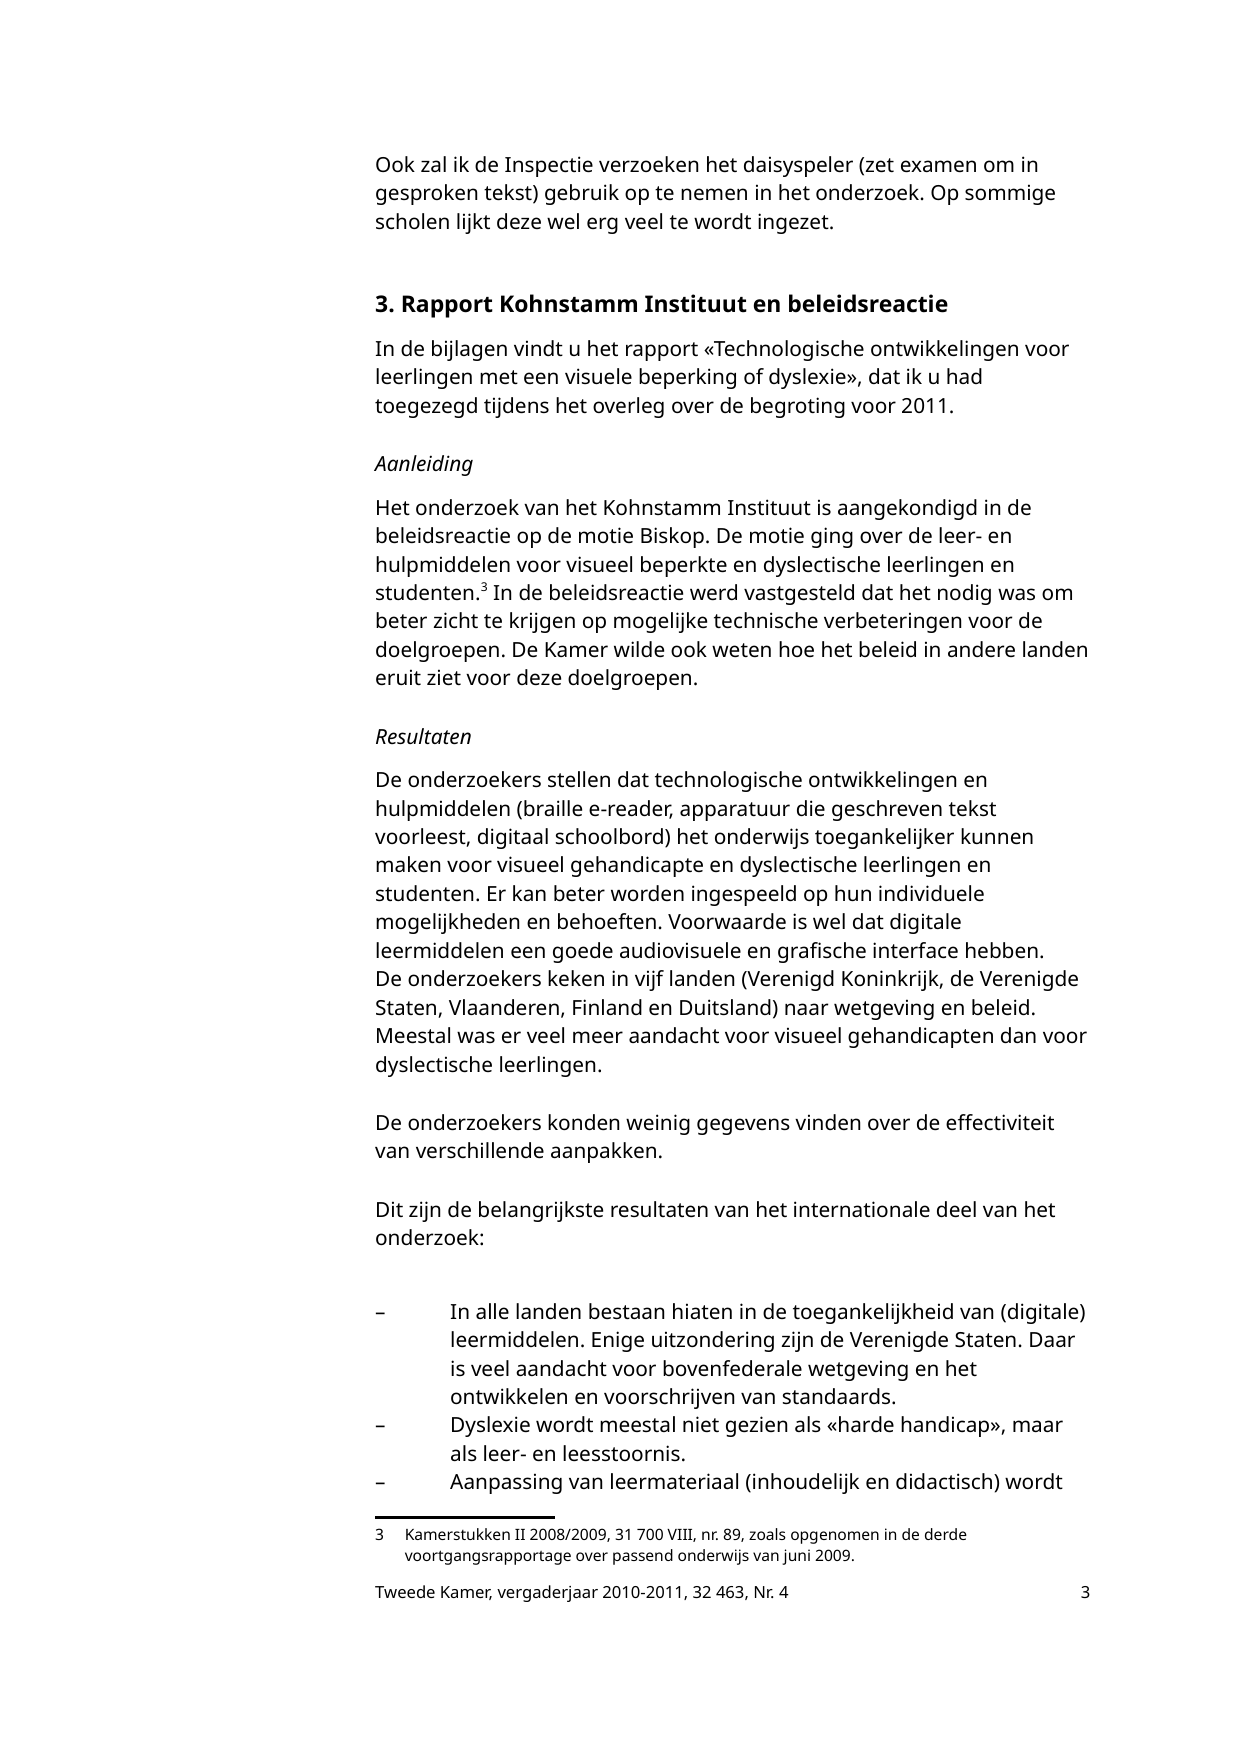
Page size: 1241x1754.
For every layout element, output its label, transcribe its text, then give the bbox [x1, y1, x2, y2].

text De onderzoekers keken in vijf landen (Verenigd Koninkrijk, de Verenigde Staten, Vlaanderen, Finland en Duitsland) naar wetgeving en beleid. Meestal was er veel meer aandacht voor visueel gehandicapten dan voor dyslectische leerlingen. [375, 964, 1090, 1078]
text Aanleiding [375, 449, 1090, 478]
list Aanpassing van leermateriaal (inhoudelijk en didactisch) wordt [375, 1467, 1090, 1496]
text De onderzoekers stellen dat technologische ontwikkelingen en hulpmiddelen (braille e-reader, apparatuur die geschreven tekst voorleest, digitaal schoolbord) het onderwijs toegankelijker kunnen maken voor visueel gehandicapte en dyslectische leerlingen en studenten. Er kan beter worden ingespeeld op hun individuele mogelijkheden en behoeften. Voorwaarde is wel dat digitale leermiddelen een goede audiovisuele en grafische interface hebben. [375, 765, 1090, 964]
text Resultaten [375, 722, 1090, 750]
text Dit zijn de belangrijkste resultaten van het internationale deel van het onderzoek: [375, 1195, 1090, 1252]
subtitle 3. Rapport Kohnstamm Instituut en beleidsreactie [375, 288, 1090, 319]
list Dyslexie wordt meestal niet gezien als «harde handicap», maar als leer- en leesstoornis. [375, 1411, 1090, 1467]
text De onderzoekers konden weinig gegevens vinden over de effectiviteit van verschillende aanpakken. [375, 1108, 1090, 1165]
text Kamerstukken II 2008/2009, 31 700 VIII, nr. 89, zoals opgenomen in de derde voortgangsrapportage over passend onderwijs van juni 2009. [375, 1509, 1090, 1566]
list In alle landen bestaan hiaten in de toegankelijkheid van (digitale) leermiddelen. Enige uitzondering zijn de Verenigde Staten. Daar is veel aandacht voor bovenfederale wetgeving en het ontwikkelen en voorschrijven van standaards. [375, 1297, 1090, 1411]
text Ook zal ik de Inspectie verzoeken het daisyspeler (zet examen om in gesproken tekst) gebruik op te nemen in het onderzoek. Op sommige scholen lijkt deze wel erg veel te wordt ingezet. [375, 150, 1090, 235]
text Het onderzoek van het Kohnstamm Instituut is aangekondigd in de beleidsreactie op de motie Biskop. De motie ging over de leer- en hulpmiddelen voor visueel beperkte en dyslectische leerlingen en studenten. In de beleidsreactie werd vastgesteld dat het nodig was om beter zicht te krijgen op mogelijke technische verbeteringen voor de doelgroepen. De Kamer wilde ook weten hoe het beleid in andere landen eruit ziet voor deze doelgroepen. [375, 493, 1090, 692]
text In de bijlagen vindt u het rapport «Technologische ontwikkelingen voor leerlingen met een visuele beperking of dyslexie», dat ik u had toegezegd tijdens het overleg over de begroting voor 2011. [375, 334, 1090, 419]
